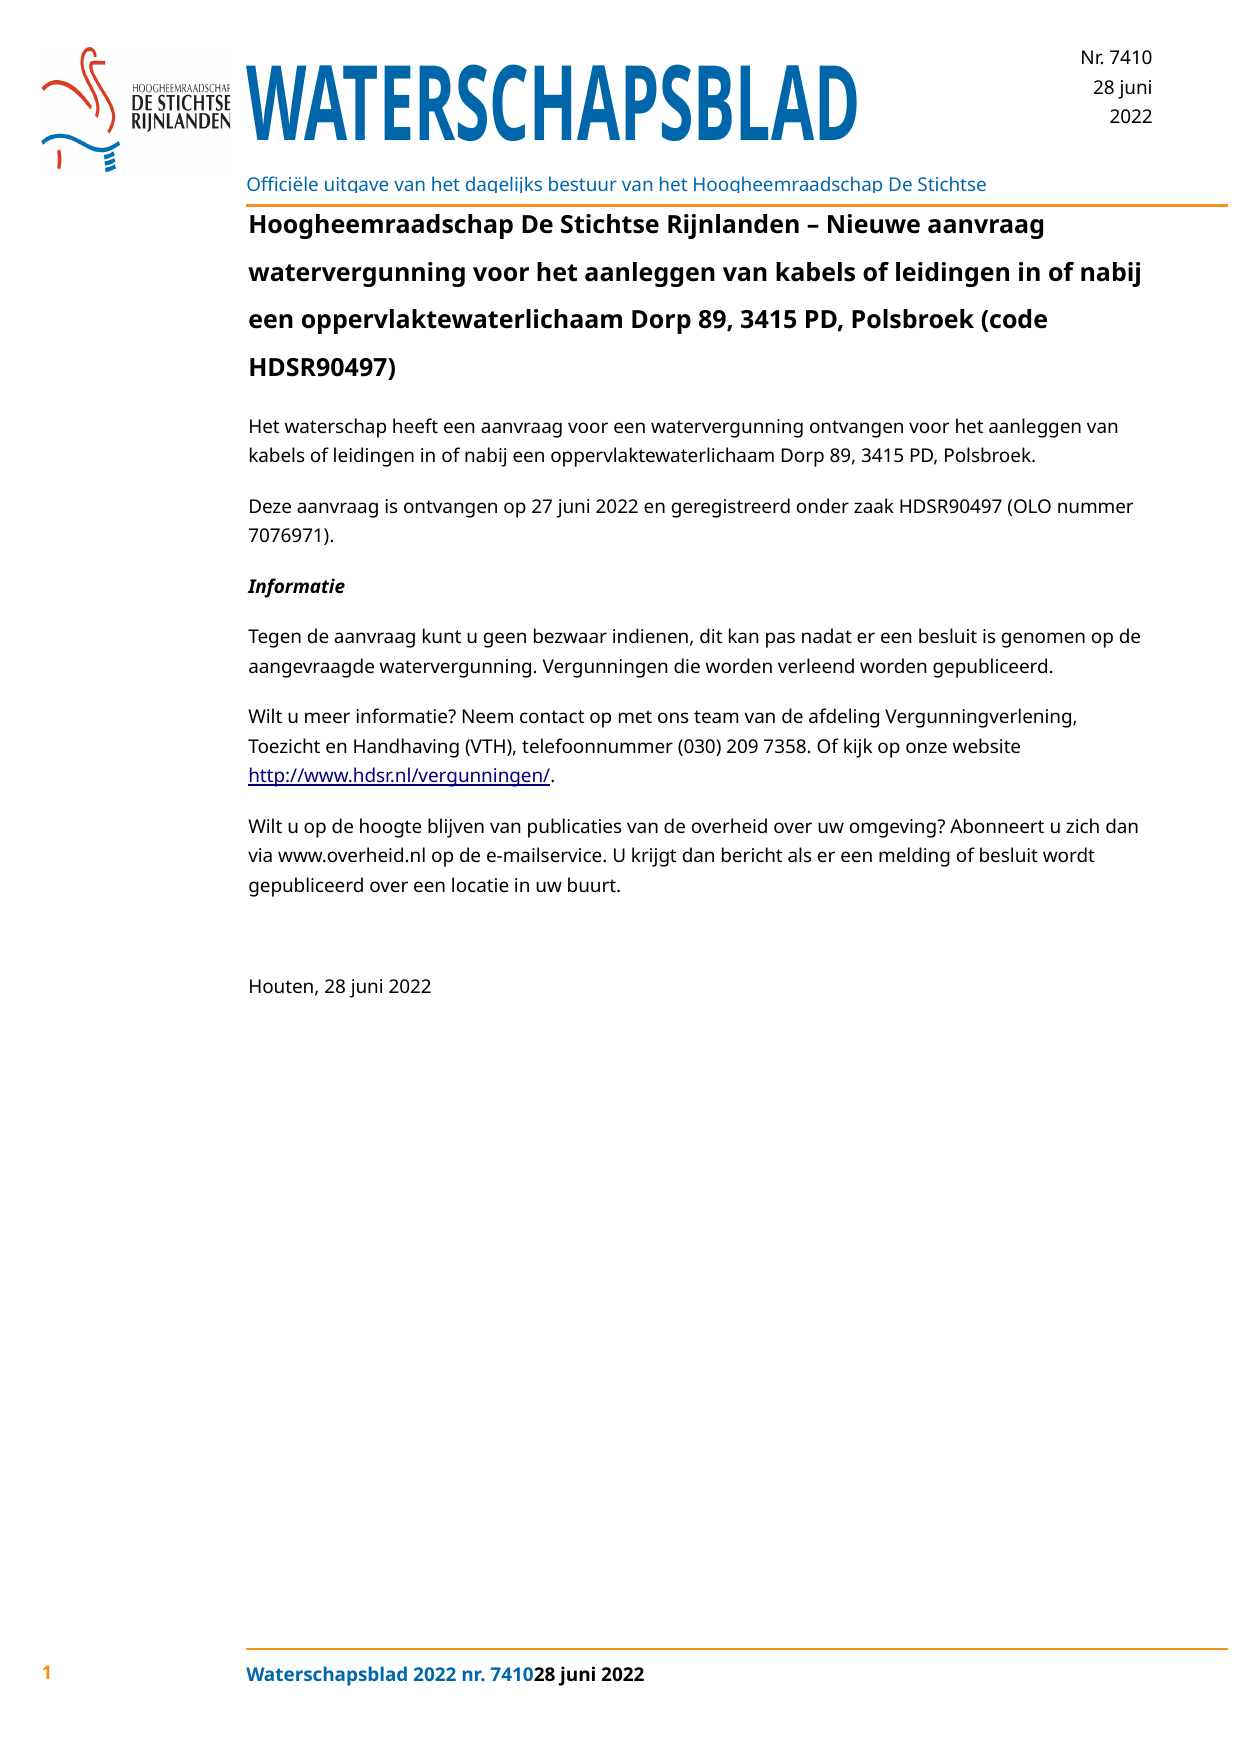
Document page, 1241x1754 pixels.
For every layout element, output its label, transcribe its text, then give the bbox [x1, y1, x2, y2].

text Tegen de aanvraag kunt u geen bezwaar indienen, dit kan pas nadat er een besluit is genomen op de aangevraagde watervergunning. Vergunningen die worden verleend worden gepubliceerd. [248, 623, 1152, 679]
picture [41, 47, 231, 172]
text Het waterschap heeft een aanvraag voor een watervergunning ontvangen voor het aanleggen van kabels of leidingen in of nabij een oppervlaktewaterlichaam Dorp 89, 3415 PD, Polsbroek. [248, 413, 1152, 468]
text Deze aanvraag is ontvangen op 27 juni 2022 en geregistreerd onder zaak HDSR90497 (OLO nummer 7076971). [248, 493, 1152, 548]
text Informatie [248, 573, 1152, 599]
text Houten, 28 juni 2022 [248, 973, 1152, 999]
text Hoogheemraadschap De Stichtse Rijnlanden – Nieuwe aanvraag watervergunning voor het aanleggen van kabels of leidingen in of nabij een oppervlaktewaterlichaam Dorp 89, 3415 PD, Polsbroek (code HDSR90497) [248, 207, 1152, 384]
text Wilt u meer informatie? Neem contact op met ons team van de afdeling Vergunningverlening, Toezicht en Handhaving (VTH), telefoonnummer (030) 209 7358. Of kijk op onze website http://www.hdsr.nl/vergunningen/. [248, 703, 1152, 788]
text Wilt u op de hoogte blijven van publicaties van de overheid over uw omgeving? Abonneert u zich dan via www.overheid.nl op de e-mailservice. U krijgt dan bericht als er een melding of besluit wordt gepubliceerd over een locatie in uw buurt. [248, 813, 1152, 898]
